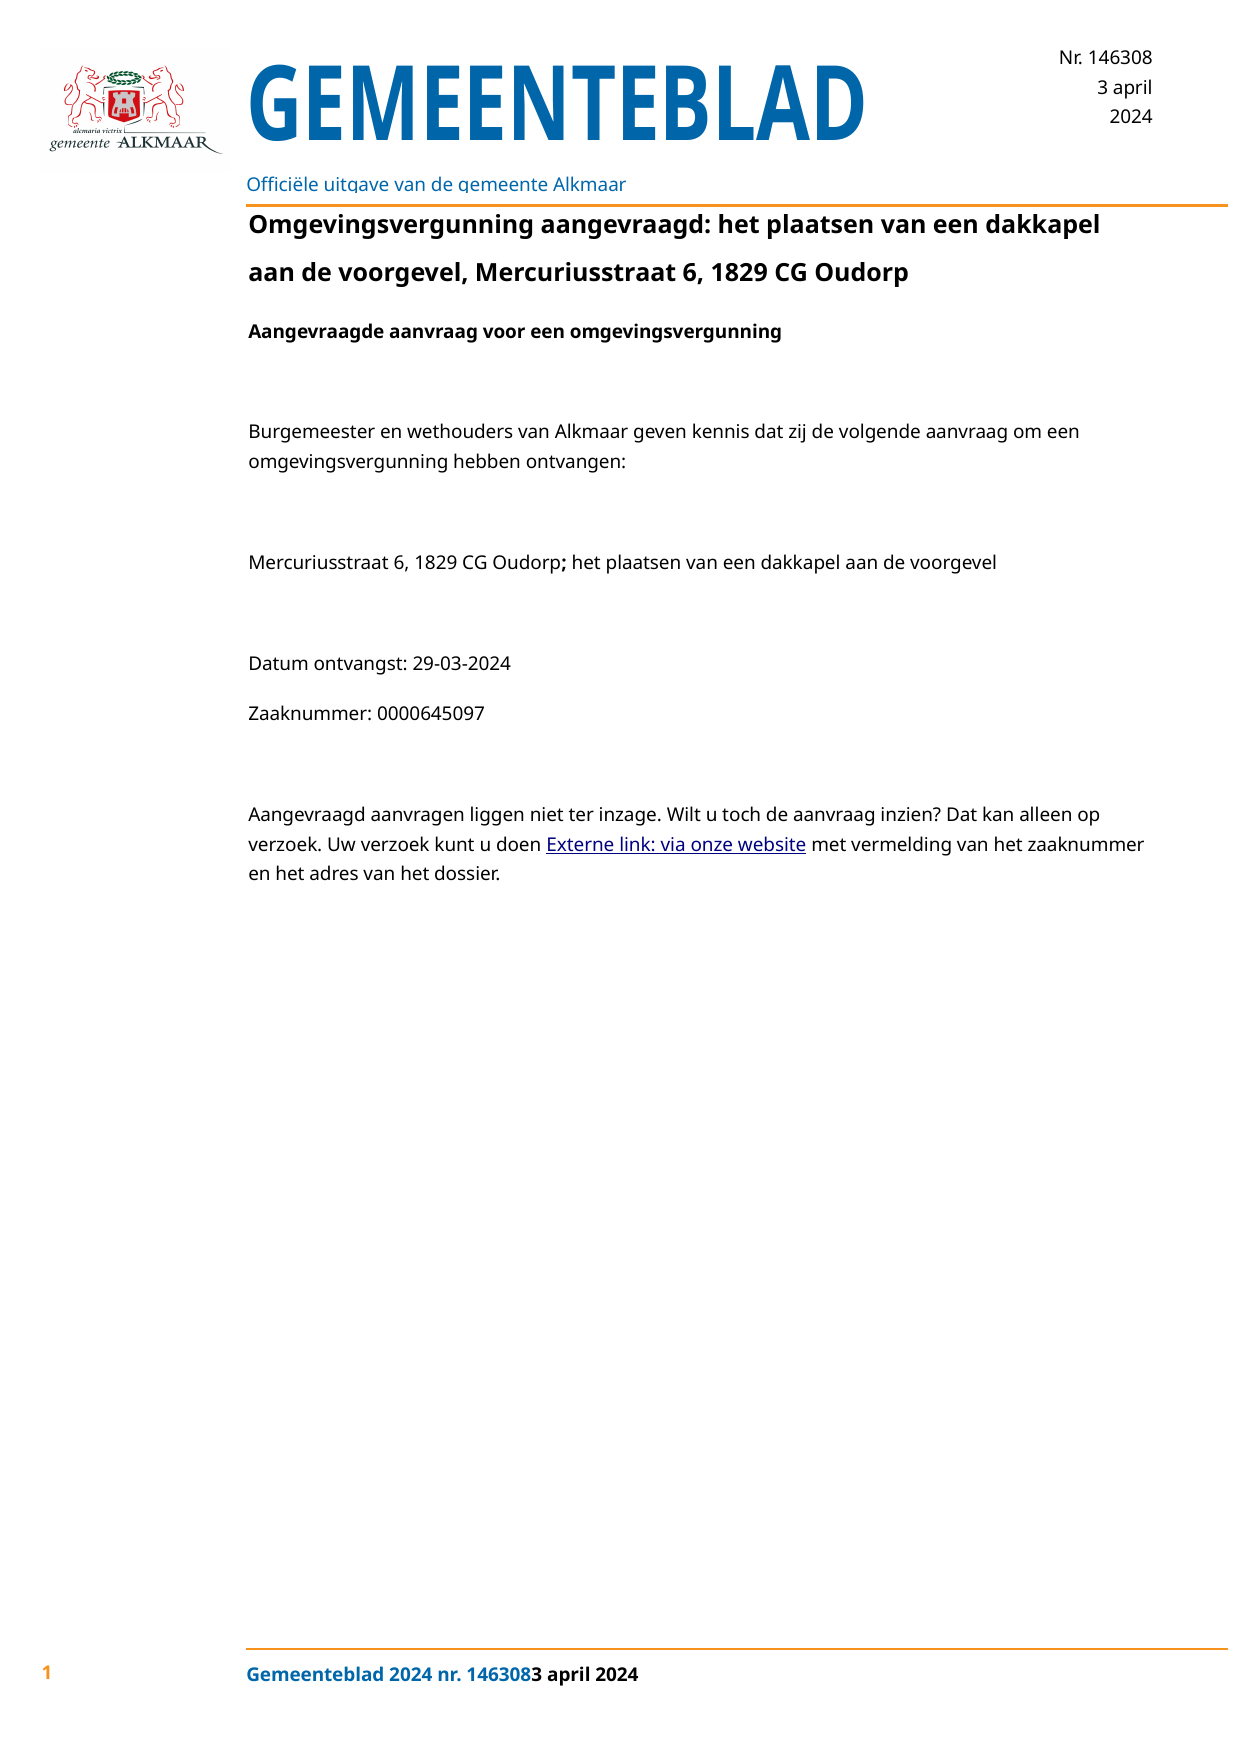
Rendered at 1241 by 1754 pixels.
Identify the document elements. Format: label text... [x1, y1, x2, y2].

text Datum ontvangst: 29-03-2024 [248, 650, 1152, 676]
text Zaaknummer: 0000645097 [248, 700, 1152, 726]
picture [41, 47, 231, 172]
text Mercuriusstraat 6, 1829 CG Oudorp; het plaatsen van een dakkapel aan de voorgevel [248, 549, 1152, 575]
text Omgevingsvergunning aangevraagd: het plaatsen van een dakkapel aan de voorgevel, Mercuriusstraat 6, 1829 CG Oudorp [248, 207, 1152, 288]
text Aangevraagde aanvraag voor een omgevingsvergunning [248, 318, 1152, 344]
text Burgemeester en wethouders van Alkmaar geven kennis dat zij de volgende aanvraag om een omgevingsvergunning hebben ontvangen: [248, 419, 1152, 474]
text Aangevraagd aanvragen liggen niet ter inzage. Wilt u toch de aanvraag inzien? Dat kan alleen op verzoek. Uw verzoek kunt u doen Externe link: via onze website met vermelding van het zaaknummer en het adres van het dossier. [248, 801, 1152, 886]
